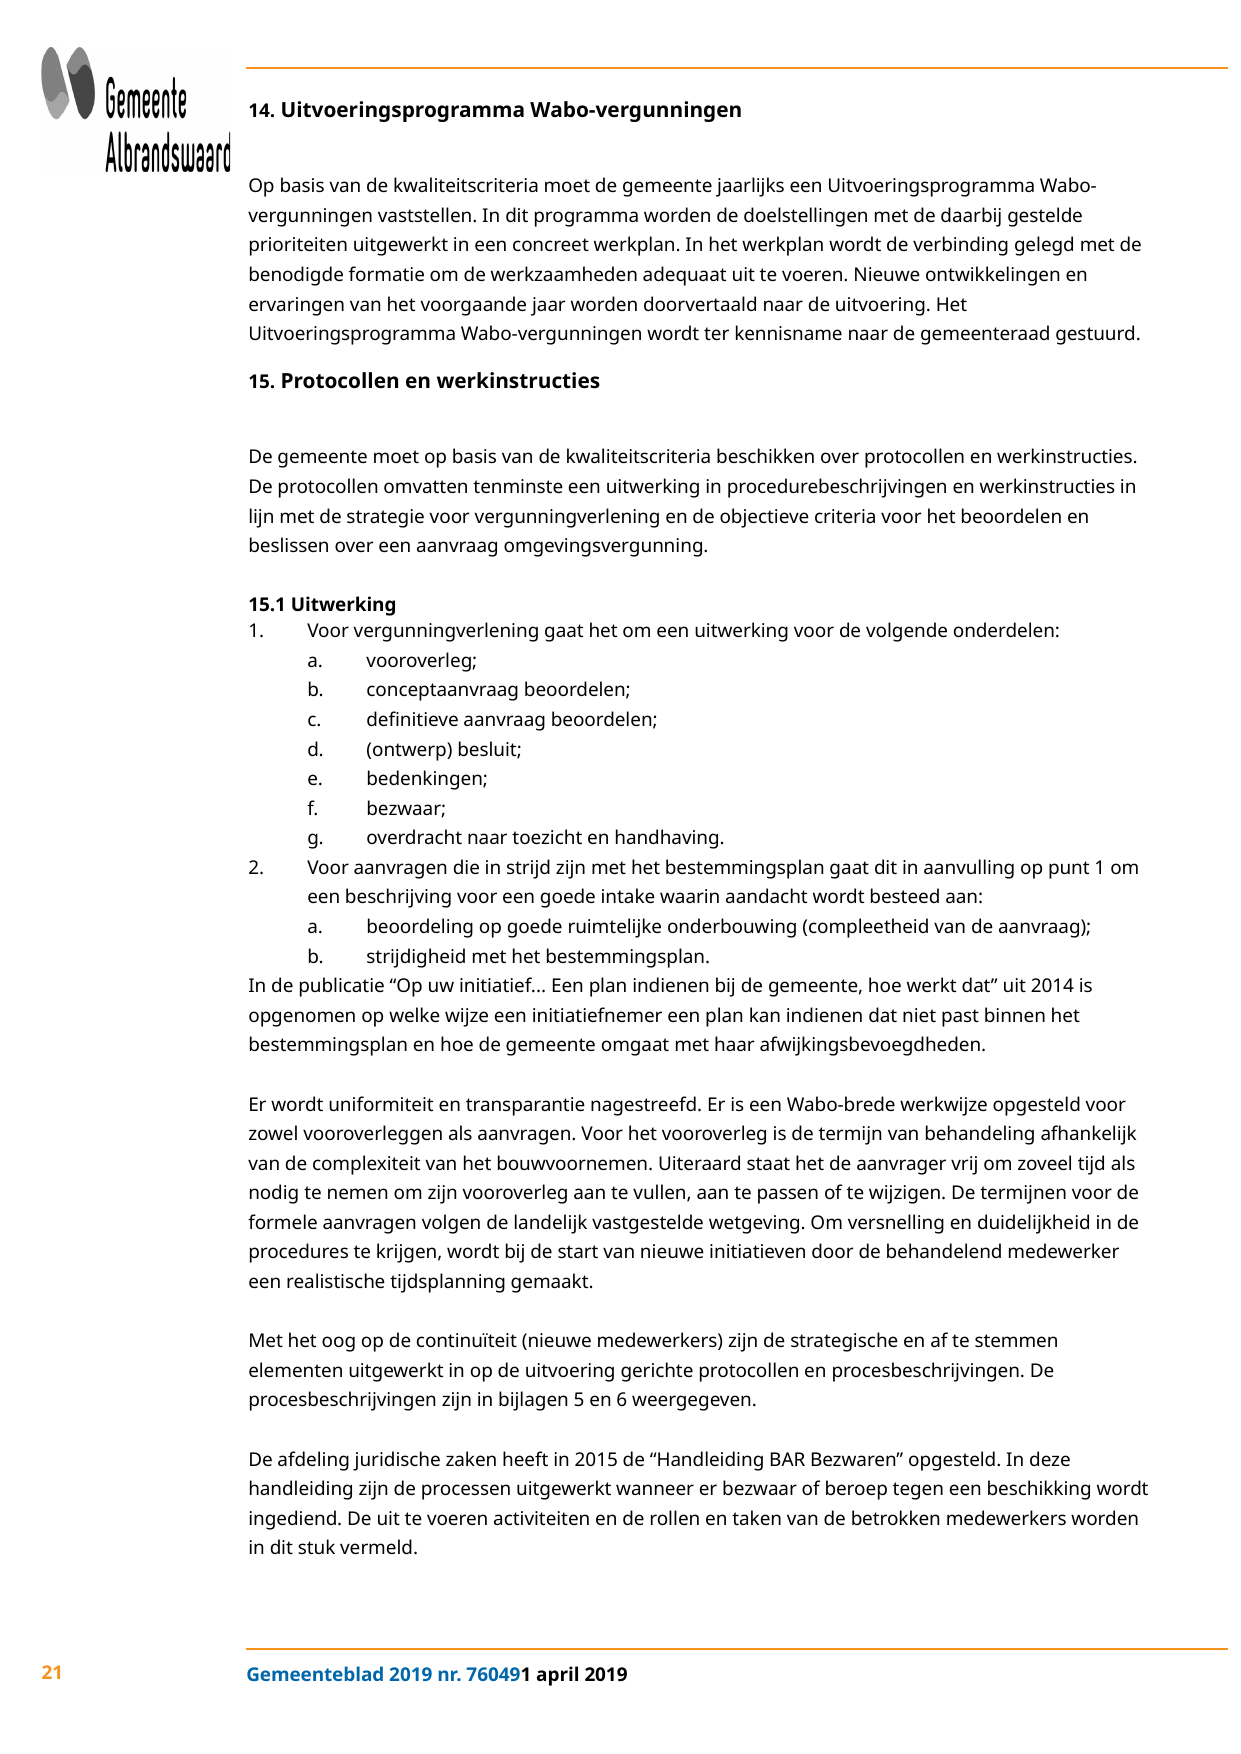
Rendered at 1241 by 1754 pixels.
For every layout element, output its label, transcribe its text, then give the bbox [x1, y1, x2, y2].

text 14. Uitvoeringsprogramma Wabo-vergunningen [248, 95, 1152, 123]
list strijdigheid met het bestemmingsplan. [307, 943, 1152, 968]
text Er wordt uniformiteit en transparantie nagestreefd. Er is een Wabo-brede werkwijze opgesteld voor zowel vooroverleggen als aanvragen. Voor het vooroverleg is de termijn van behandeling afhankelijk van de complexiteit van het bouwvoornemen. Uiteraard staat het de aanvrager vrij om zoveel tijd als nodig te nemen om zijn vooroverleg aan te vullen, aan te passen of te wijzigen. De termijnen voor de formele aanvragen volgen de landelijk vastgestelde wetgeving. Om versnelling en duidelijkheid in de procedures te krijgen, wordt bij de start van nieuwe initiatieven door de behandelend medewerker een realistische tijdsplanning gemaakt. [248, 1091, 1152, 1294]
list (ontwerp) besluit; [307, 736, 1152, 761]
text Met het oog op de continuïteit (nieuwe medewerkers) zijn de strategische en af te stemmen elementen uitgewerkt in op de uitvoering gerichte protocollen en procesbeschrijvingen. De procesbeschrijvingen zijn in bijlagen 5 en 6 weergegeven. [248, 1327, 1152, 1412]
text Op basis van de kwaliteitscriteria moet de gemeente jaarlijks een Uitvoeringsprogramma Wabo-vergunningen vaststellen. In dit programma worden de doelstellingen met de daarbij gestelde prioriteiten uitgewerkt in een concreet werkplan. In het werkplan wordt de verbinding gelegd met de benodigde formatie om de werkzaamheden adequaat uit te voeren. Nieuwe ontwikkelingen en ervaringen van het voorgaande jaar worden doorvertaald naar de uitvoering. Het Uitvoeringsprogramma Wabo-vergunningen wordt ter kennisname naar de gemeenteraad gestuurd. [248, 172, 1152, 346]
list beoordeling op goede ruimtelijke onderbouwing (compleetheid van de aanvraag); [307, 913, 1152, 939]
list bedenkingen; [307, 765, 1152, 791]
text De gemeente moet op basis van de kwaliteitscriteria beschikken over protocollen en werkinstructies. De protocollen omvatten tenminste een uitwerking in procedurebeschrijvingen en werkinstructies in lijn met de strategie voor vergunningverlening en de objectieve criteria voor het beoordelen en beslissen over een aanvraag omgevingsvergunning. [248, 444, 1152, 558]
list Voor aanvragen die in strijd zijn met het bestemmingsplan gaat dit in aanvulling op punt 1 om een beschrijving voor een goede intake waarin aandacht wordt besteed aan: [248, 854, 1152, 909]
picture [41, 47, 231, 172]
list definitieve aanvraag beoordelen; [307, 706, 1152, 732]
text In de publicatie “Op uw initiatief... Een plan indienen bij de gemeente, hoe werkt dat” uit 2014 is opgenomen op welke wijze een initiatiefnemer een plan kan indienen dat niet past binnen het bestemmingsplan en hoe de gemeente omgaat met haar afwijkingsbevoegdheden. [248, 972, 1152, 1057]
list vooroverleg; [307, 647, 1152, 673]
list conceptaanvraag beoordelen; [307, 677, 1152, 702]
list overdracht naar toezicht en handhaving. [307, 824, 1152, 850]
list bezwaar; [307, 795, 1152, 821]
text De afdeling juridische zaken heeft in 2015 de “Handleiding BAR Bezwaren” opgesteld. In deze handleiding zijn de processen uitgewerkt wanneer er bezwaar of beroep tegen een beschikking wordt ingediend. De uit te voeren activiteiten en de rollen en taken van de betrokken medewerkers worden in dit stuk vermeld. [248, 1446, 1152, 1560]
text 15.1 Uitwerking [248, 592, 1152, 617]
list Voor vergunningverlening gaat het om een uitwerking voor de volgende onderdelen: [248, 617, 1152, 643]
text 15. Protocollen en werkinstructies [248, 366, 1152, 394]
